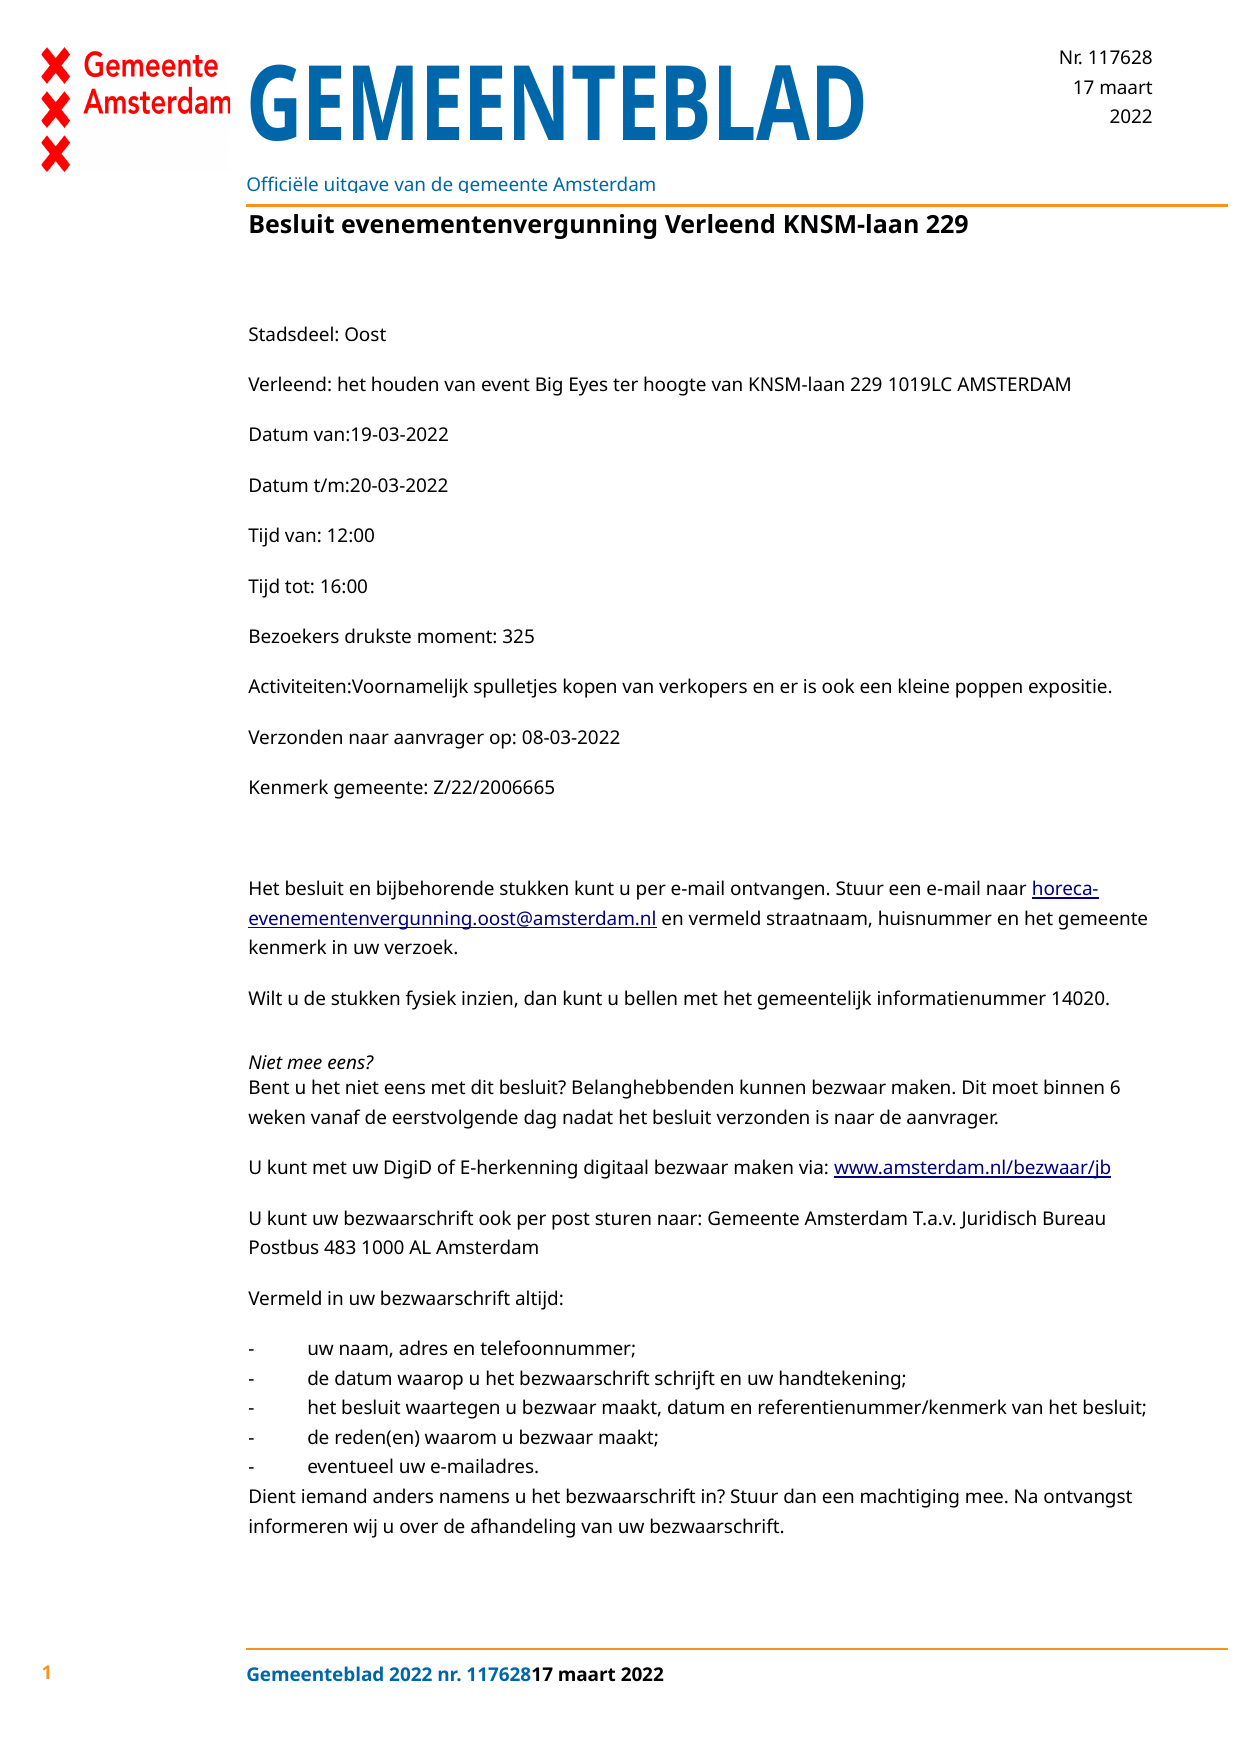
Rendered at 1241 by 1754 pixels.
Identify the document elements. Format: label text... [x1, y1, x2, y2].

text Verzonden naar aanvrager op: 08-03-2022 [248, 724, 1152, 750]
list eventueel uw e-mailadres. [248, 1454, 1152, 1479]
text Datum t/m:20-03-2022 [248, 472, 1152, 498]
text Bent u het niet eens met dit besluit? Belanghebbenden kunnen bezwaar maken. Dit moet binnen 6 weken vanaf de eerstvolgende dag nadat het besluit verzonden is naar de aanvrager. [248, 1074, 1152, 1130]
text U kunt uw bezwaarschrift ook per post sturen naar: Gemeente Amsterdam T.a.v. Juridisch Bureau Postbus 483 1000 AL Amsterdam [248, 1205, 1152, 1260]
text Wilt u de stukken fysiek inzien, dan kunt u bellen met het gemeentelijk informatienummer 14020. [248, 985, 1152, 1011]
text Activiteiten:Voornamelijk spulletjes kopen van verkopers en er is ook een kleine poppen expositie. [248, 674, 1152, 699]
text Kenmerk gemeente: Z/22/2006665 [248, 774, 1152, 800]
list de reden(en) waarom u bezwaar maakt; [248, 1424, 1152, 1450]
picture [41, 47, 231, 172]
text Het besluit en bijbehorende stukken kunt u per e-mail ontvangen. Stuur een e-mail naar horeca-evenementenvergunning.oost@amsterdam.nl en vermeld straatnaam, huisnummer en het gemeente kenmerk in uw verzoek. [248, 875, 1152, 960]
text Vermeld in uw bezwaarschrift altijd: [248, 1285, 1152, 1311]
text Datum van:19-03-2022 [248, 422, 1152, 447]
text U kunt met uw DigiD of E-herkenning digitaal bezwaar maken via: www.amsterdam.nl/bezwaar/jb [248, 1154, 1152, 1180]
text Stadsdeel: Oost [248, 321, 1152, 346]
text Bezoekers drukste moment: 325 [248, 623, 1152, 649]
text Tijd tot: 16:00 [248, 573, 1152, 598]
text Niet mee eens? [248, 1049, 1152, 1074]
list de datum waarop u het bezwaarschrift schrijft en uw handtekening; [248, 1365, 1152, 1391]
text Besluit evenementenvergunning Verleend KNSM-laan 229 [248, 207, 1152, 241]
text Tijd van: 12:00 [248, 522, 1152, 548]
text Verleend: het houden van event Big Eyes ter hoogte van KNSM-laan 229 1019LC AMSTERDAM [248, 371, 1152, 397]
list het besluit waartegen u bezwaar maakt, datum en referentienummer/kenmerk van het besluit; [248, 1394, 1152, 1420]
text Dient iemand anders namens u het bezwaarschrift in? Stuur dan een machtiging mee. Na ontvangst informeren wij u over de afhandeling van uw bezwaarschrift. [248, 1483, 1152, 1539]
list uw naam, adres en telefoonnummer; [248, 1335, 1152, 1361]
